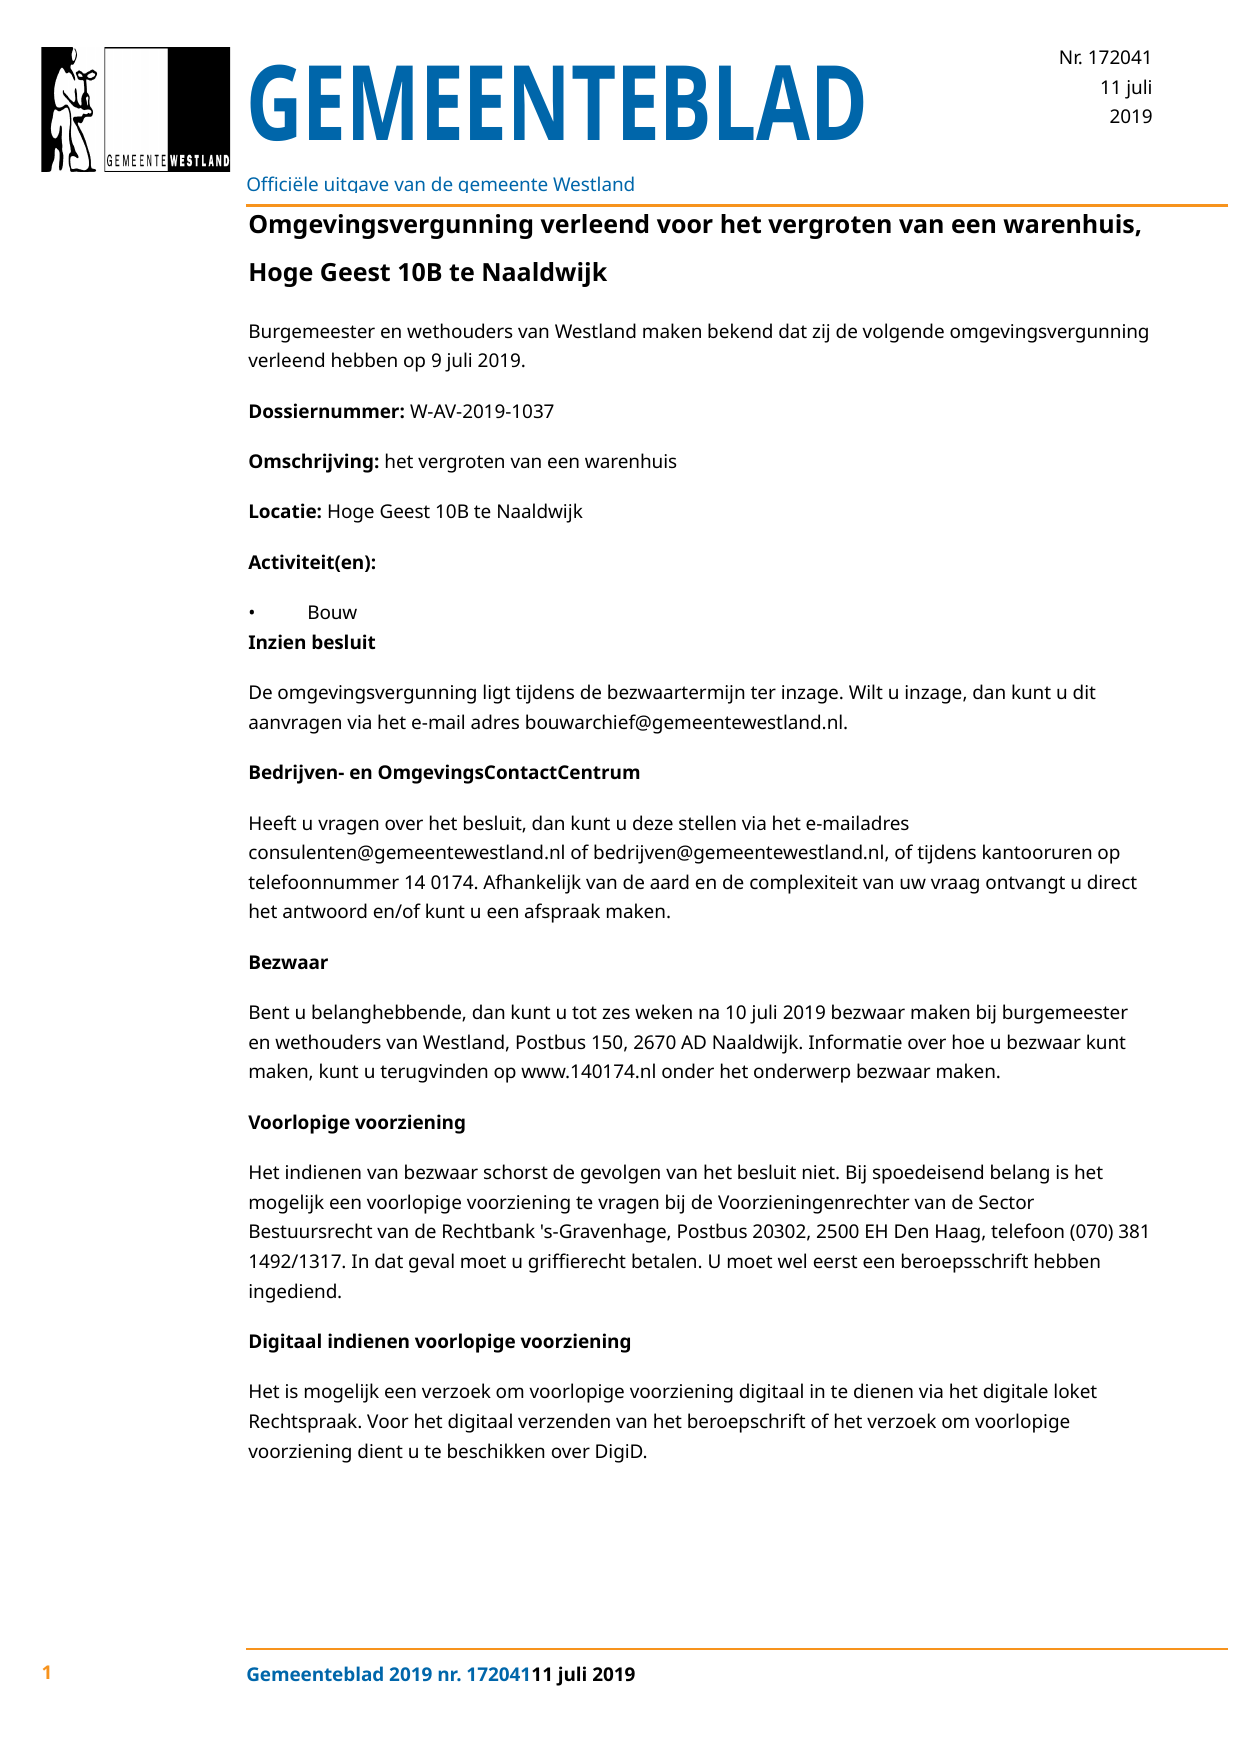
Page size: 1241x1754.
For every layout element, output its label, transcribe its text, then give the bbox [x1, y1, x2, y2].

text Heeft u vragen over het besluit, dan kunt u deze stellen via het e-mailadres consulenten@gemeentewestland.nl of bedrijven@gemeentewestland.nl, of tijdens kantooruren op telefoonnummer 14 0174. Afhankelijk van de aard en de complexiteit van uw vraag ontvangt u direct het antwoord en/of kunt u een afspraak maken. [248, 810, 1152, 924]
text Voorlopige voorziening [248, 1109, 1152, 1135]
text Het is mogelijk een verzoek om voorlopige voorziening digitaal in te dienen via het digitale loket Rechtspraak. Voor het digitaal verzenden van het beroepschrift of het verzoek om voorlopige voorziening dient u te beschikken over DigiD. [248, 1379, 1152, 1464]
text Omgevingsvergunning verleend voor het vergroten van een warenhuis, Hoge Geest 10B te Naaldwijk [248, 207, 1152, 288]
text Bent u belanghebbende, dan kunt u tot zes weken na 10 juli 2019 bezwaar maken bij burgemeester en wethouders van Westland, Postbus 150, 2670 AD Naaldwijk. Informatie over hoe u bezwaar kunt maken, kunt u terugvinden op www.140174.nl onder het onderwerp bezwaar maken. [248, 999, 1152, 1084]
text Dossiernummer: W-AV-2019-1037 [248, 398, 1152, 424]
text Activiteit(en): [248, 549, 1152, 575]
text Locatie: Hoge Geest 10B te Naaldwijk [248, 499, 1152, 524]
text Inzien besluit [248, 629, 1152, 655]
text Burgemeester en wethouders van Westland maken bekend dat zij de volgende omgevingsvergunning verleend hebben op 9 juli 2019. [248, 318, 1152, 373]
text Het indienen van bezwaar schorst de gevolgen van het besluit niet. Bij spoedeisend belang is het mogelijk een voorlopige voorziening te vragen bij de Voorzieningenrechter van de Sector Bestuursrecht van de Rechtbank 's-Gravenhage, Postbus 20302, 2500 EH Den Haag, telefoon (070) 381 1492/1317. In dat geval moet u griffierecht betalen. U moet wel eerst een beroepsschrift hebben ingediend. [248, 1159, 1152, 1304]
text Omschrijving: het vergroten van een warenhuis [248, 448, 1152, 474]
text Bezwaar [248, 949, 1152, 975]
list Bouw [248, 599, 1152, 625]
picture [41, 47, 231, 172]
text Digitaal indienen voorlopige voorziening [248, 1328, 1152, 1354]
text De omgevingsvergunning ligt tijdens de bezwaartermijn ter inzage. Wilt u inzage, dan kunt u dit aanvragen via het e-mail adres bouwarchief@gemeentewestland.nl. [248, 679, 1152, 735]
text Bedrijven- en OmgevingsContactCentrum [248, 759, 1152, 785]
